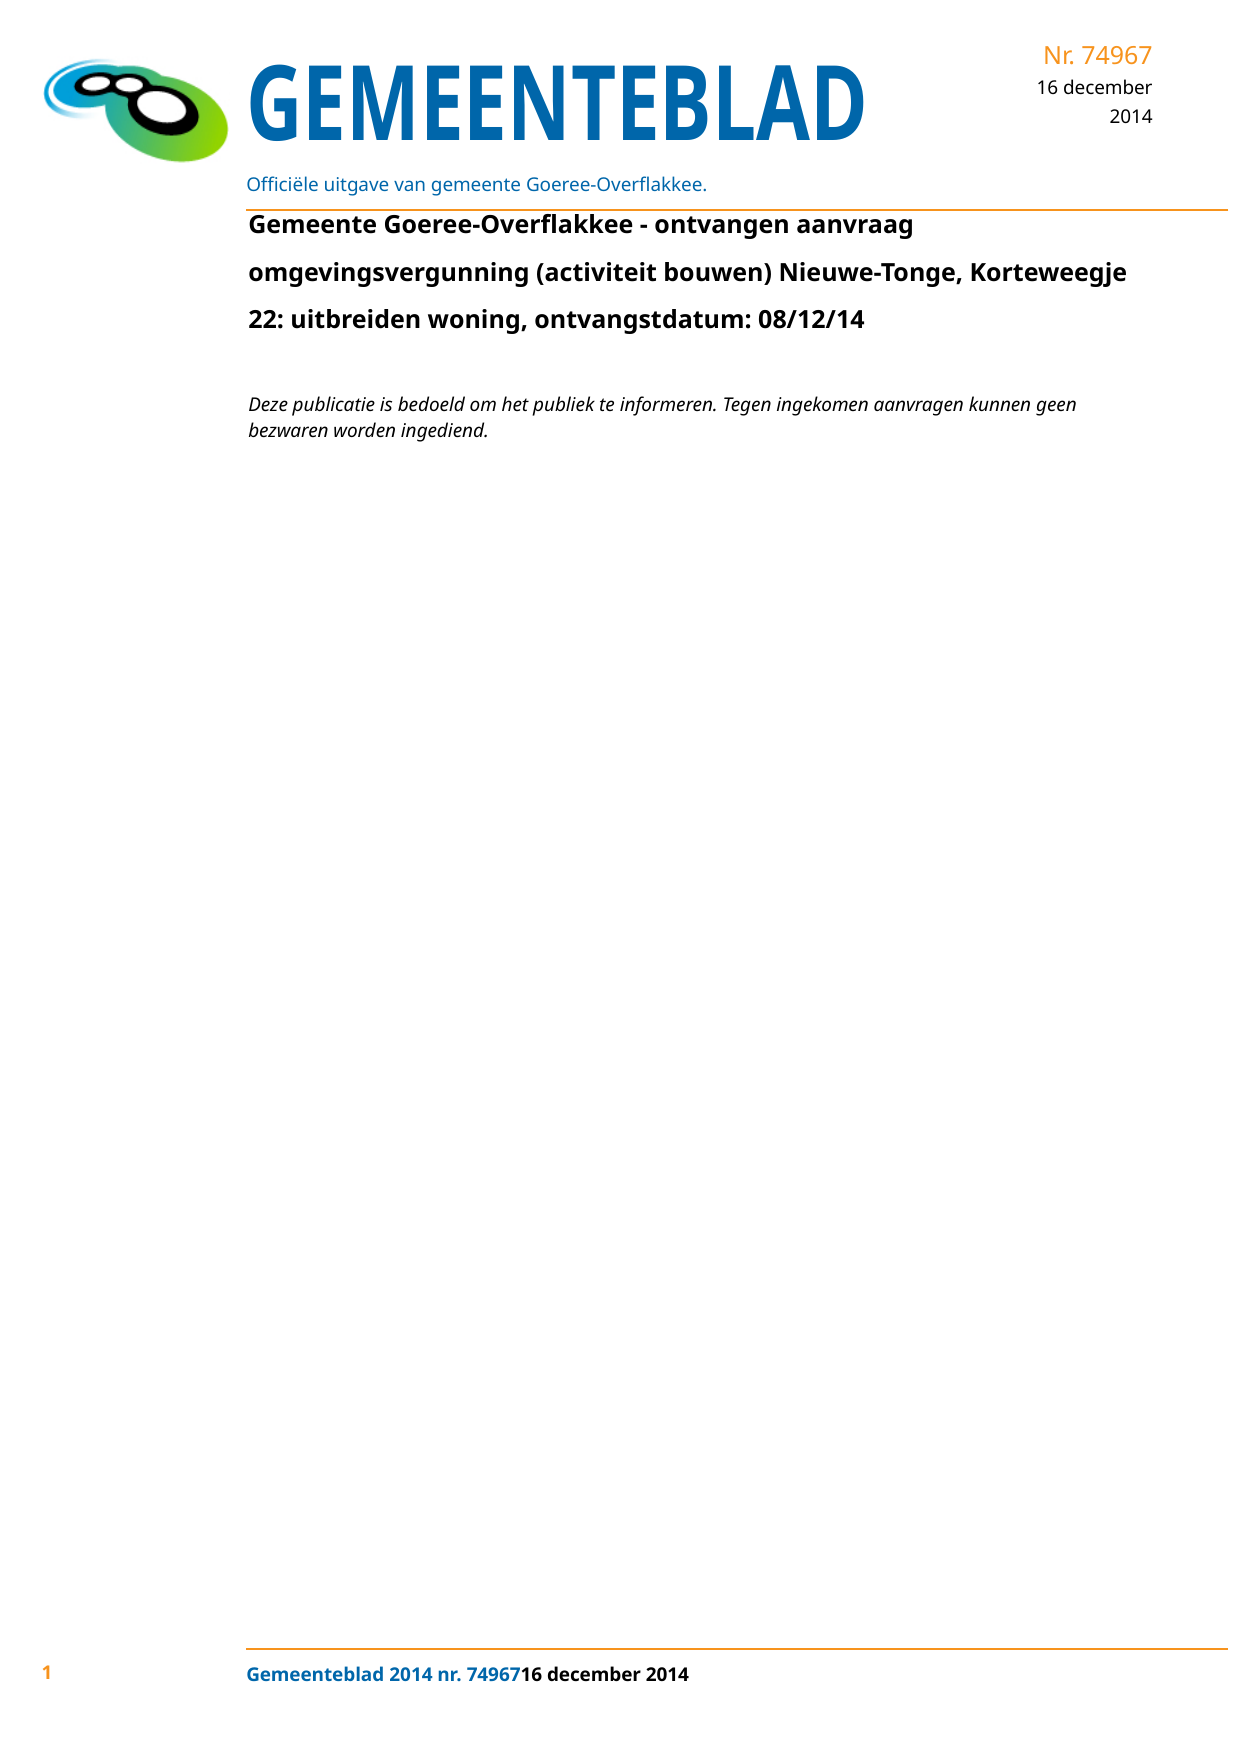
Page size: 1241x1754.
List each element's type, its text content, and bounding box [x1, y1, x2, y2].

text Gemeente Goeree-Overflakkee - ontvangen aanvraag omgevingsvergunning (activiteit bouwen) Nieuwe-Tonge, Korteweegje 22: uitbreiden woning, ontvangstdatum: 08/12/14 [248, 211, 1152, 336]
text Deze publicatie is bedoeld om het publiek te informeren. Tegen ingekomen aanvragen kunnen geen bezwaren worden ingediend. [248, 391, 1152, 443]
picture [41, 47, 231, 172]
